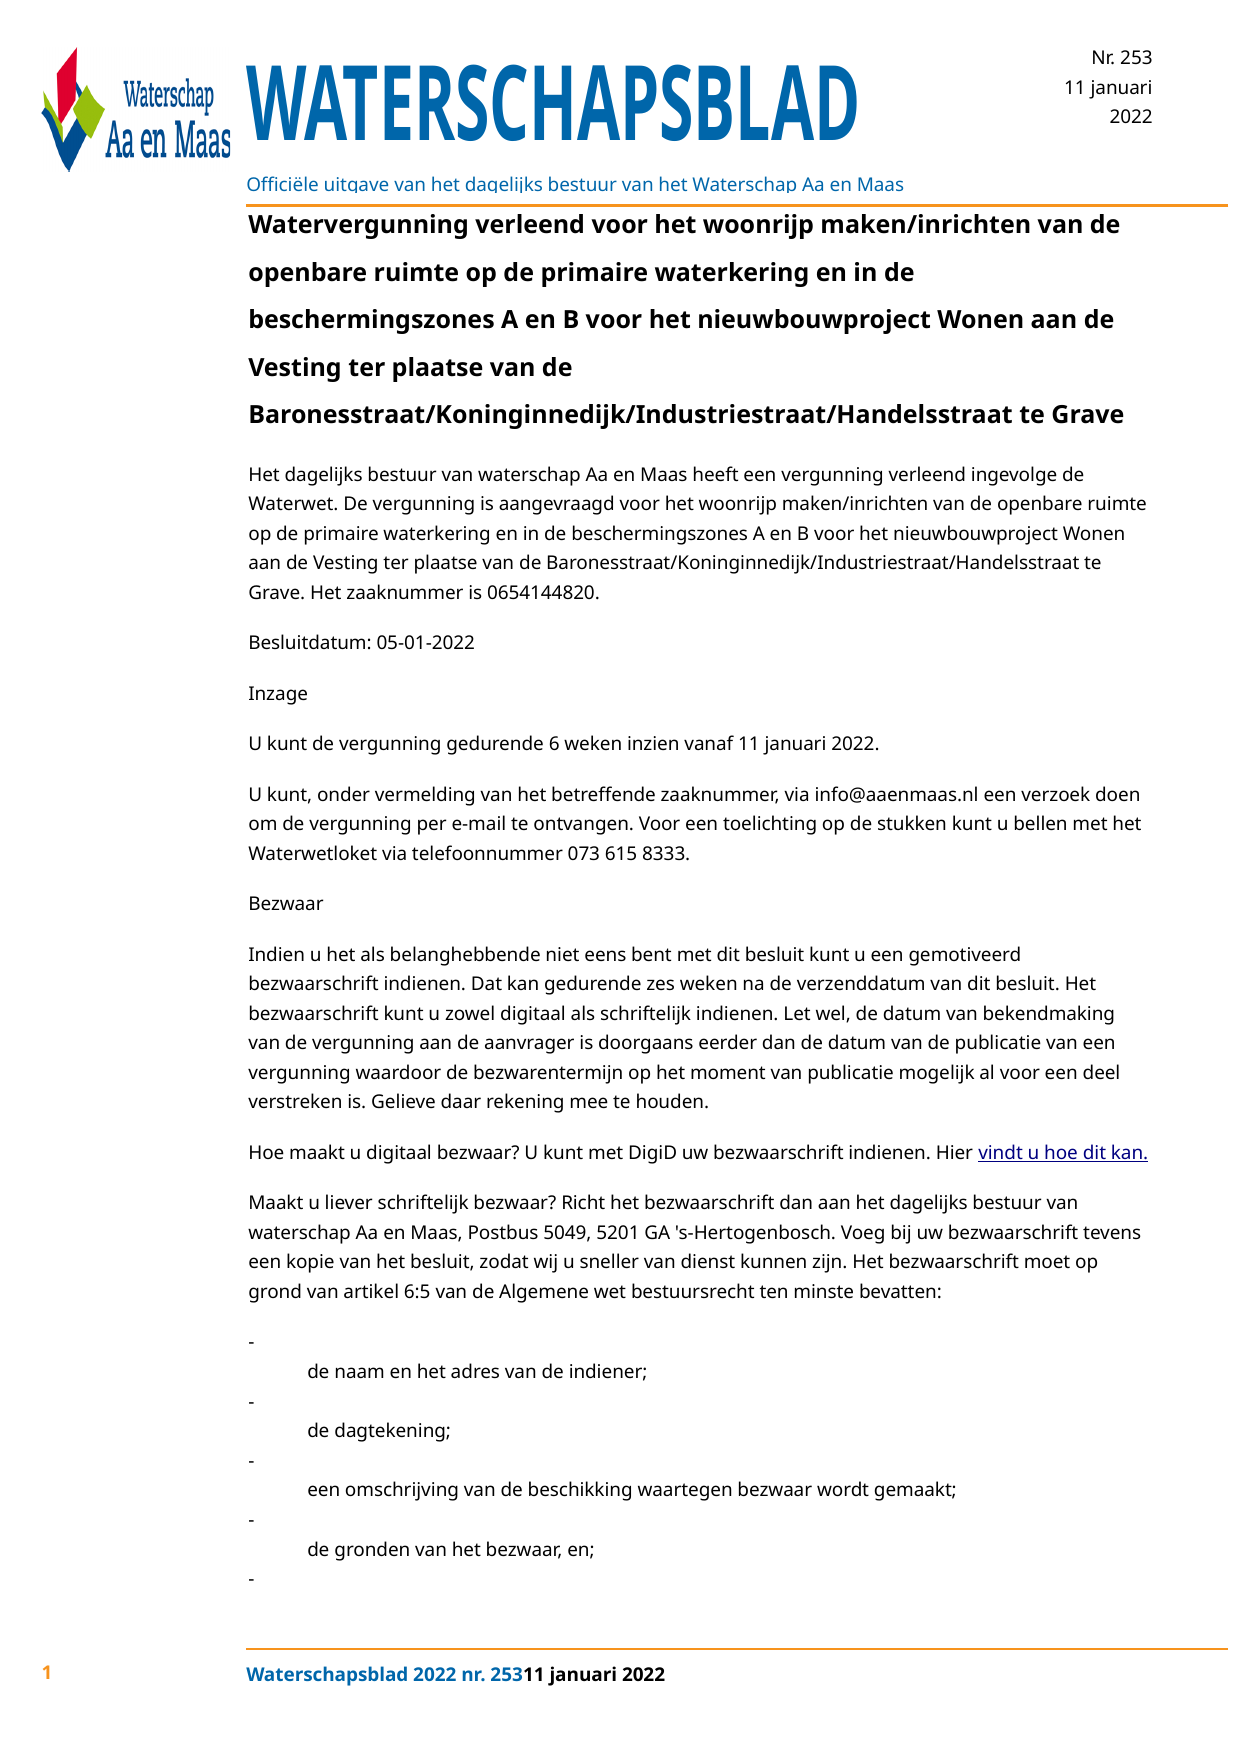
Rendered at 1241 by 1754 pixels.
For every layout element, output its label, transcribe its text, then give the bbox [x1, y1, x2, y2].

text Het dagelijks bestuur van waterschap Aa en Maas heeft een vergunning verleend ingevolge de Waterwet. De vergunning is aangevraagd voor het woonrijp maken/inrichten van de openbare ruimte op de primaire waterkering en in de beschermingszones A en B voor het nieuwbouwproject Wonen aan de Vesting ter plaatse van de Baronesstraat/Koninginnedijk/Industriestraat/Handelsstraat te Grave. Het zaaknummer is 0654144820. [248, 461, 1152, 605]
text Inzage [248, 680, 1152, 706]
text Besluitdatum: 05-01-2022 [248, 629, 1152, 655]
text Indien u het als belanghebbende niet eens bent met dit besluit kunt u een gemotiveerd bezwaarschrift indienen. Dat kan gedurende zes weken na de verzenddatum van dit besluit. Het bezwaarschrift kunt u zowel digitaal als schriftelijk indienen. Let wel, de datum van bekendmaking van de vergunning aan de aanvrager is doorgaans eerder dan de datum van de publicatie van een vergunning waardoor de bezwarentermijn op het moment van publicatie mogelijk al voor een deel verstreken is. Gelieve daar rekening mee te houden. [248, 941, 1152, 1114]
text Bezwaar [248, 890, 1152, 916]
list een omschrijving van de beschikking waartegen bezwaar wordt gemaakt; [248, 1477, 1152, 1502]
picture [41, 47, 231, 172]
text Watervergunning verleend voor het woonrijp maken/inrichten van de openbare ruimte op de primaire waterkering en in de beschermingszones A en B voor het nieuwbouwproject Wonen aan de Vesting ter plaatse van de Baronesstraat/Koninginnedijk/Industriestraat/Handelsstraat te Grave [248, 207, 1152, 431]
text U kunt de vergunning gedurende 6 weken inzien vanaf 11 januari 2022. [248, 730, 1152, 756]
list de dagtekening; [248, 1417, 1152, 1443]
text Hoe maakt u digitaal bezwaar? U kunt met DigiD uw bezwaarschrift indienen. Hier vindt u hoe dit kan. [248, 1139, 1152, 1165]
text Maakt u liever schriftelijk bezwaar? Richt het bezwaarschrift dan aan het dagelijks bestuur van waterschap Aa en Maas, Postbus 5049, 5201 GA 's-Hertogenbosch. Voeg bij uw bezwaarschrift tevens een kopie van het besluit, zodat wij u sneller van dienst kunnen zijn. Het bezwaarschrift moet op grond van artikel 6:5 van de Algemene wet bestuursrecht ten minste bevatten: [248, 1189, 1152, 1304]
list de gronden van het bezwaar, en; [248, 1536, 1152, 1561]
text U kunt, onder vermelding van het betreffende zaaknummer, via info@aaenmaas.nl een verzoek doen om de vergunning per e-mail te ontvangen. Voor een toelichting op de stukken kunt u bellen met het Waterwetloket via telefoonnummer 073 615 8333. [248, 781, 1152, 866]
list de naam en het adres van de indiener; [248, 1358, 1152, 1384]
